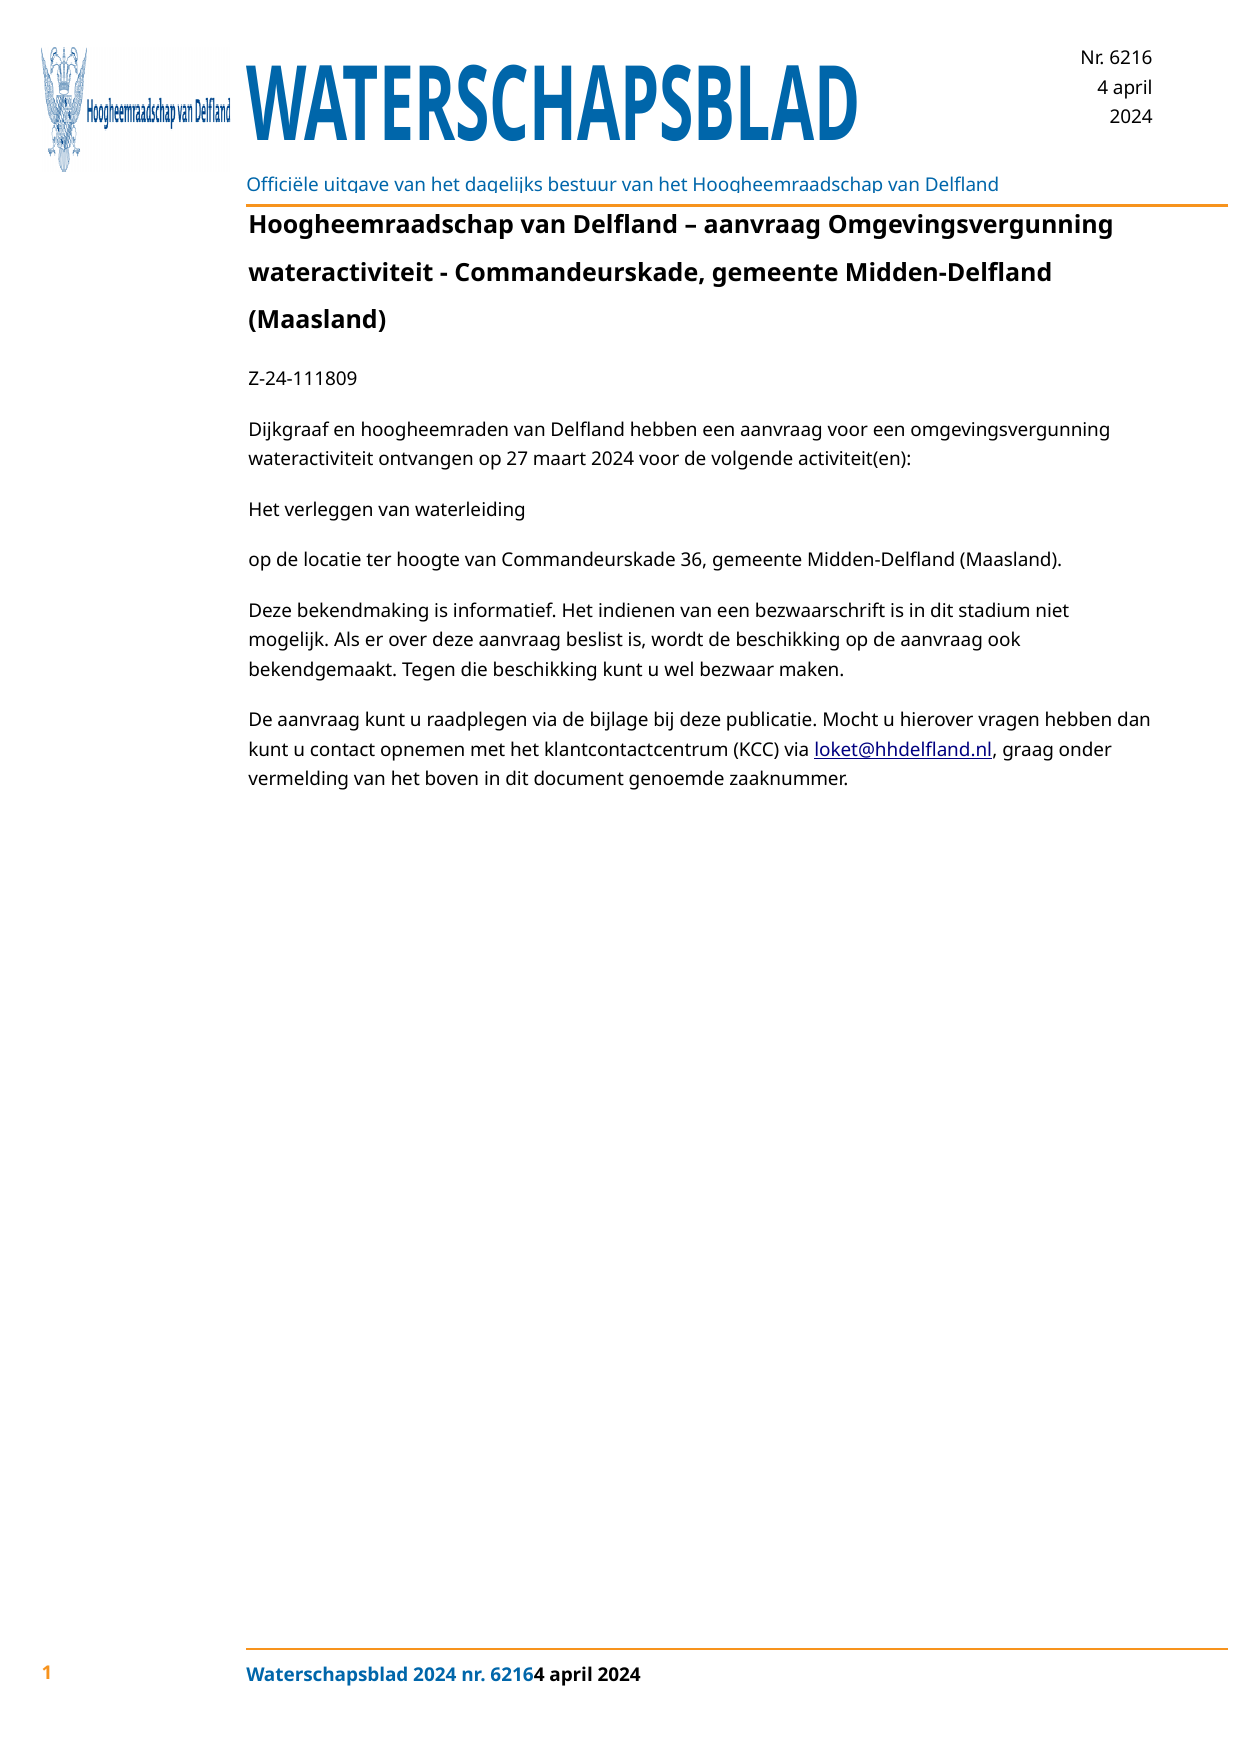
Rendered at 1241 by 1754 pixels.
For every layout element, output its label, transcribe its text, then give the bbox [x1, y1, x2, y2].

text Z-24-111809 [248, 366, 1152, 391]
text op de locatie ter hoogte van Commandeurskade 36, gemeente Midden-Delfland (Maasland). [248, 546, 1152, 572]
picture [41, 47, 231, 172]
text Deze bekendmaking is informatief. Het indienen van een bezwaarschrift is in dit stadium niet mogelijk. Als er over deze aanvraag beslist is, wordt de beschikking op de aanvraag ook bekendgemaakt. Tegen die beschikking kunt u wel bezwaar maken. [248, 597, 1152, 682]
text Het verleggen van waterleiding [248, 496, 1152, 522]
text Dijkgraaf en hoogheemraden van Delfland hebben een aanvraag voor een omgevingsvergunning wateractiviteit ontvangen op 27 maart 2024 voor de volgende activiteit(en): [248, 416, 1152, 471]
text Hoogheemraadschap van Delfland – aanvraag Omgevingsvergunning wateractiviteit - Commandeurskade, gemeente Midden-Delfland (Maasland) [248, 207, 1152, 336]
text De aanvraag kunt u raadplegen via de bijlage bij deze publicatie. Mocht u hierover vragen hebben dan kunt u contact opnemen met het klantcontactcentrum (KCC) via loket@hhdelfland.nl, graag onder vermelding van het boven in dit document genoemde zaaknummer. [248, 706, 1152, 791]
